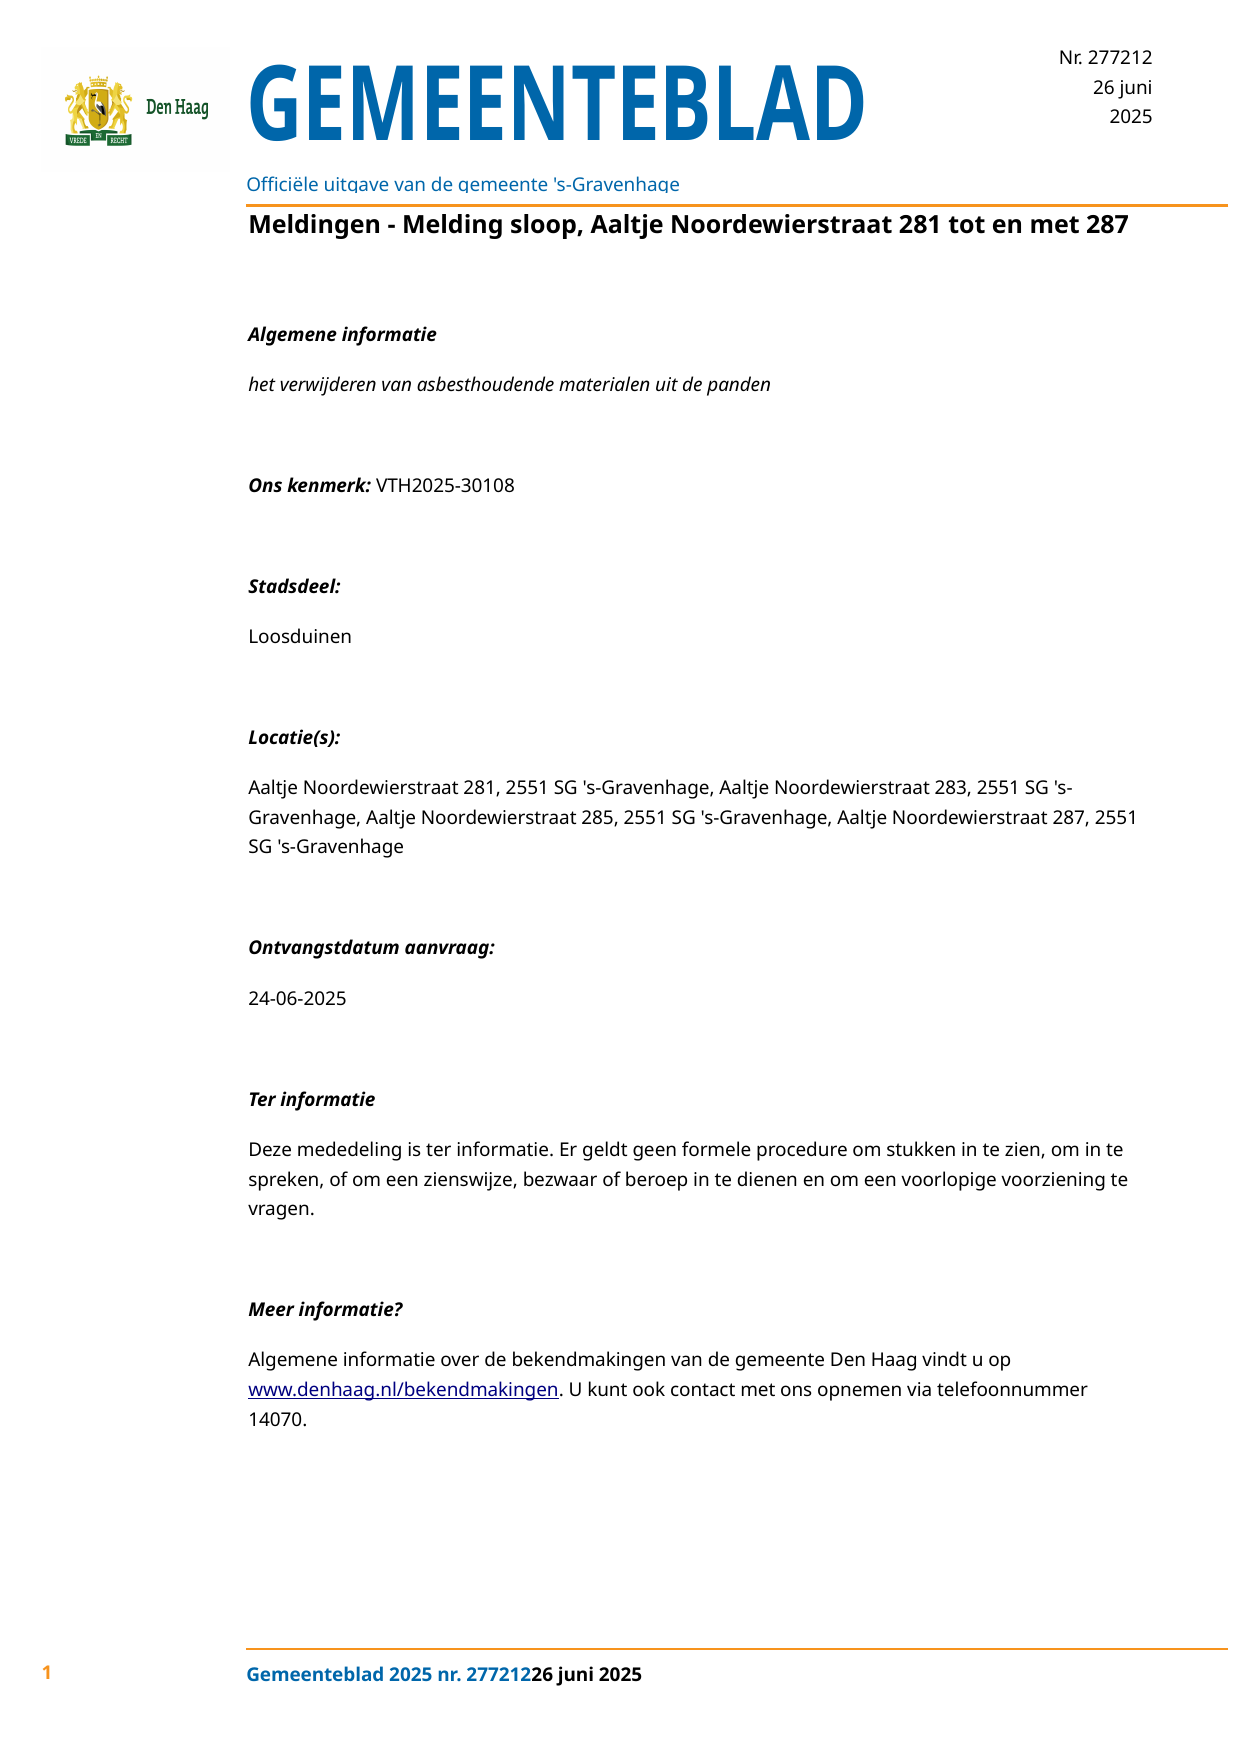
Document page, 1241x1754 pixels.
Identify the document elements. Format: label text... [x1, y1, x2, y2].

text Ter informatie [248, 1086, 1152, 1111]
picture [41, 47, 231, 172]
text Aaltje Noordewierstraat 281, 2551 SG 's-Gravenhage, Aaltje Noordewierstraat 283, 2551 SG 's-Gravenhage, Aaltje Noordewierstraat 285, 2551 SG 's-Gravenhage, Aaltje Noordewierstraat 287, 2551 SG 's-Gravenhage [248, 774, 1152, 859]
text Locatie(s): [248, 724, 1152, 750]
text Deze mededeling is ter informatie. Er geldt geen formele procedure om stukken in te zien, om in te spreken, of om een zienswijze, bezwaar of beroep in te dienen en om een voorlopige voorziening te vragen. [248, 1136, 1152, 1221]
text Ons kenmerk: VTH2025-30108 [248, 472, 1152, 498]
text Algemene informatie [248, 321, 1152, 346]
text Algemene informatie over de bekendmakingen van de gemeente Den Haag vindt u op www.denhaag.nl/bekendmakingen. U kunt ook contact met ons opnemen via telefoonnummer 14070. [248, 1347, 1152, 1431]
text Meer informatie? [248, 1296, 1152, 1322]
text het verwijderen van asbesthoudende materialen uit de panden [248, 371, 1152, 397]
text Loosduinen [248, 623, 1152, 649]
text Ontvangstdatum aanvraag: [248, 934, 1152, 960]
text Stadsdeel: [248, 573, 1152, 598]
text 24-06-2025 [248, 985, 1152, 1011]
text Meldingen - Melding sloop, Aaltje Noordewierstraat 281 tot en met 287 [248, 207, 1152, 241]
